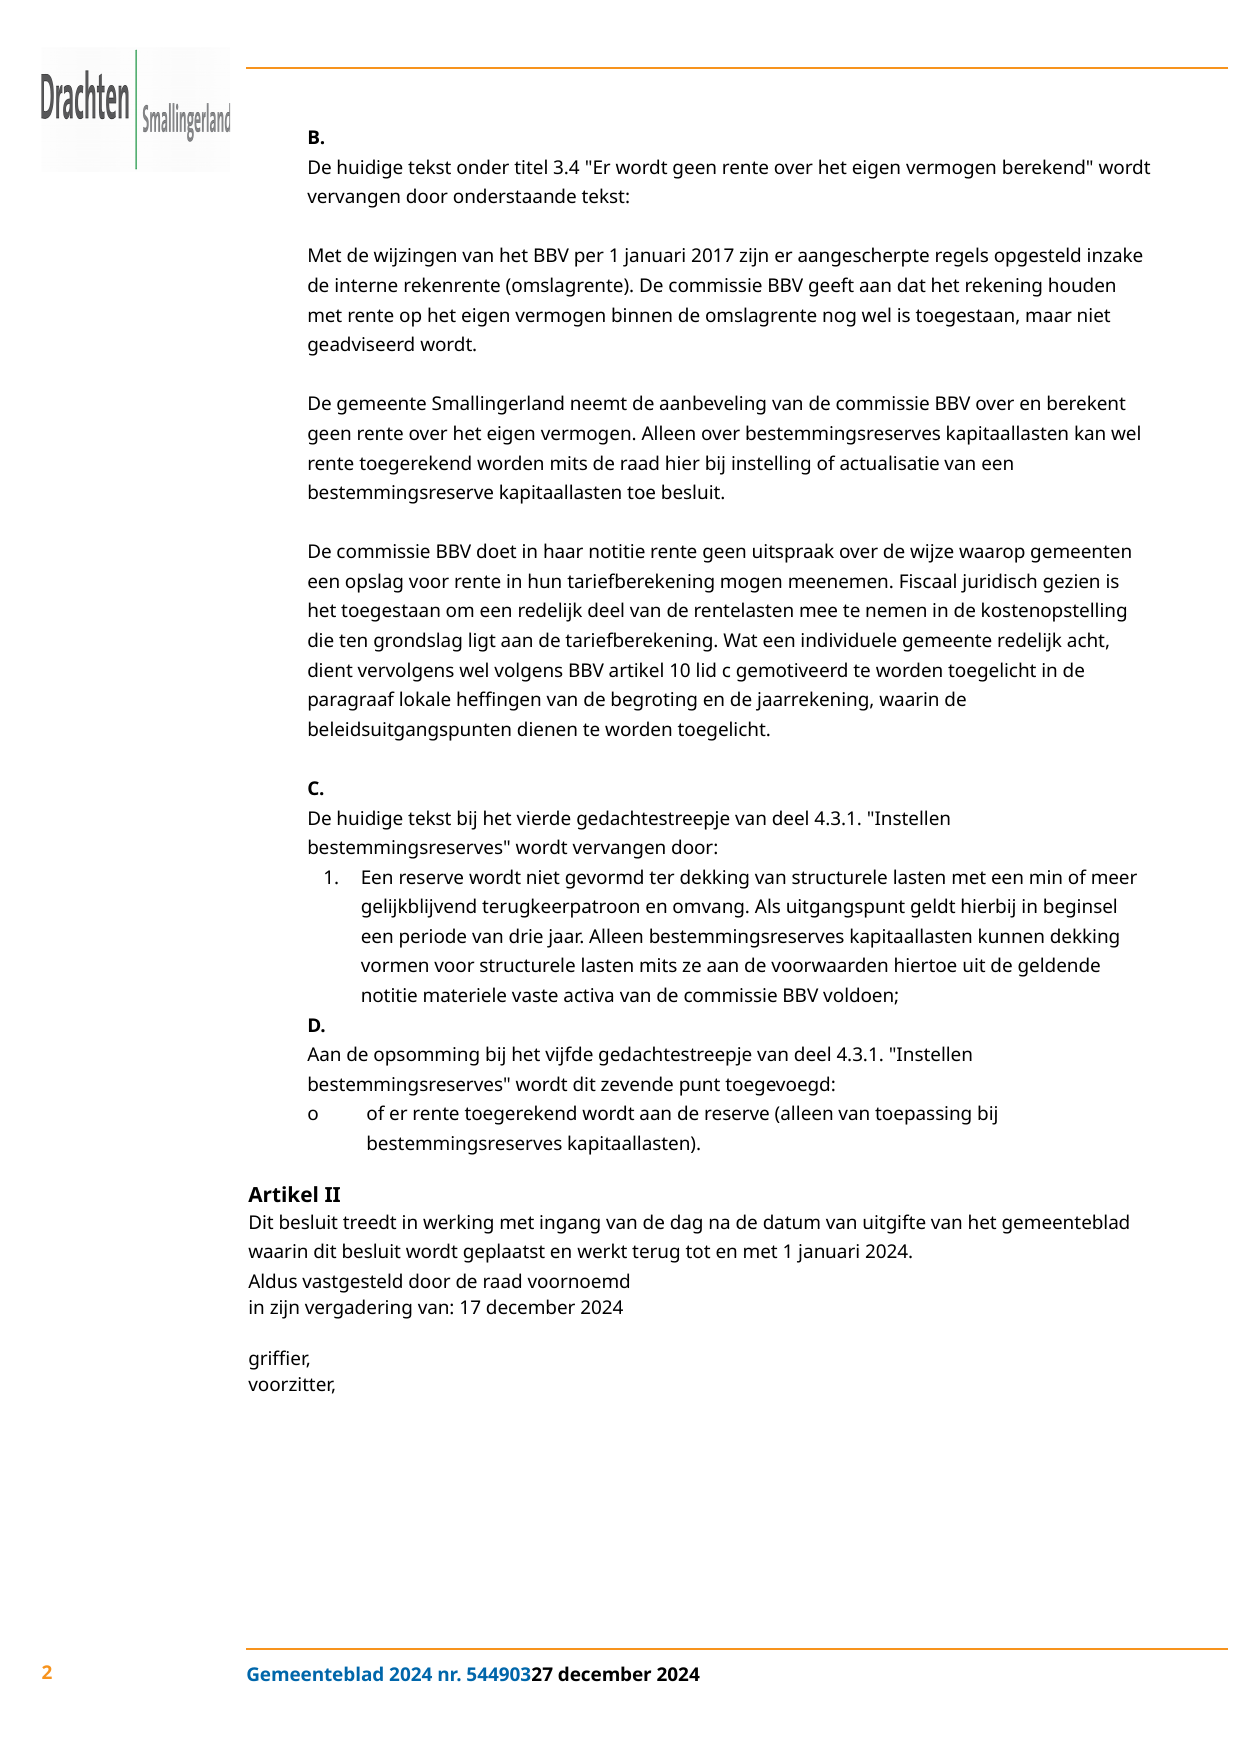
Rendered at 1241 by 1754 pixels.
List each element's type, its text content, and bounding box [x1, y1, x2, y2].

list De huidige tekst onder titel 3.4 "Er wordt geen rente over het eigen vermogen berekend" wordt vervangen door onderstaande tekst: [248, 154, 1152, 209]
text in zijn vergadering van: 17 december 2024 [248, 1294, 1152, 1320]
list D. [248, 1012, 1152, 1038]
text Dit besluit treedt in werking met ingang van de dag na de datum van uitgifte van het gemeenteblad waarin dit besluit wordt geplaatst en werkt terug tot en met 1 januari 2024. [248, 1209, 1152, 1264]
list C. [248, 775, 1152, 801]
text voorzitter, [248, 1371, 1152, 1397]
list Een reserve wordt niet gevormd ter dekking van structurele lasten met een min of meer gelijkblijvend terugkeerpatroon en omvang. Als uitgangspunt geldt hierbij in beginsel een periode van drie jaar. Alleen bestemmingsreserves kapitaallasten kunnen dekking vormen voor structurele lasten mits ze aan de voorwaarden hiertoe uit de geldende notitie materiele vaste activa van de commissie BBV voldoen; [323, 864, 1152, 1008]
text Artikel II [248, 1181, 1152, 1209]
list Met de wijzingen van het BBV per 1 januari 2017 zijn er aangescherpte regels opgesteld inzake de interne rekenrente (omslagrente). De commissie BBV geeft aan dat het rekening houden met rente op het eigen vermogen binnen de omslagrente nog wel is toegestaan, maar niet geadviseerd wordt. [248, 243, 1152, 357]
list of er rente toegerekend wordt aan de reserve (alleen van toepassing bij bestemmingsreserves kapitaallasten). [307, 1101, 1152, 1156]
list De commissie BBV doet in haar notitie rente geen uitspraak over de wijze waarop gemeenten een opslag voor rente in hun tariefberekening mogen meenemen. Fiscaal juridisch gezien is het toegestaan om een redelijk deel van de rentelasten mee te nemen in de kostenopstelling die ten grondslag ligt aan de tariefberekening. Wat een individuele gemeente redelijk acht, dient vervolgens wel volgens BBV artikel 10 lid c gemotiveerd te worden toegelicht in de paragraaf lokale heffingen van de begroting en de jaarrekening, waarin de beleidsuitgangspunten dienen te worden toegelicht. [248, 538, 1152, 742]
list B. [248, 124, 1152, 150]
list De gemeente Smallingerland neemt de aanbeveling van de commissie BBV over en berekent geen rente over het eigen vermogen. Alleen over bestemmingsreserves kapitaallasten kan wel rente toegerekend worden mits de raad hier bij instelling of actualisatie van een bestemmingsreserve kapitaallasten toe besluit. [248, 391, 1152, 505]
list Aan de opsomming bij het vijfde gedachtestreepje van deel 4.3.1. "Instellen bestemmingsreserves" wordt dit zevende punt toegevoegd: [248, 1041, 1152, 1097]
text griffier, [248, 1345, 1152, 1371]
text Aldus vastgesteld door de raad voornoemd [248, 1268, 1152, 1294]
picture [41, 47, 231, 172]
list De huidige tekst bij het vierde gedachtestreepje van deel 4.3.1. "Instellen bestemmingsreserves" wordt vervangen door: [248, 805, 1152, 860]
